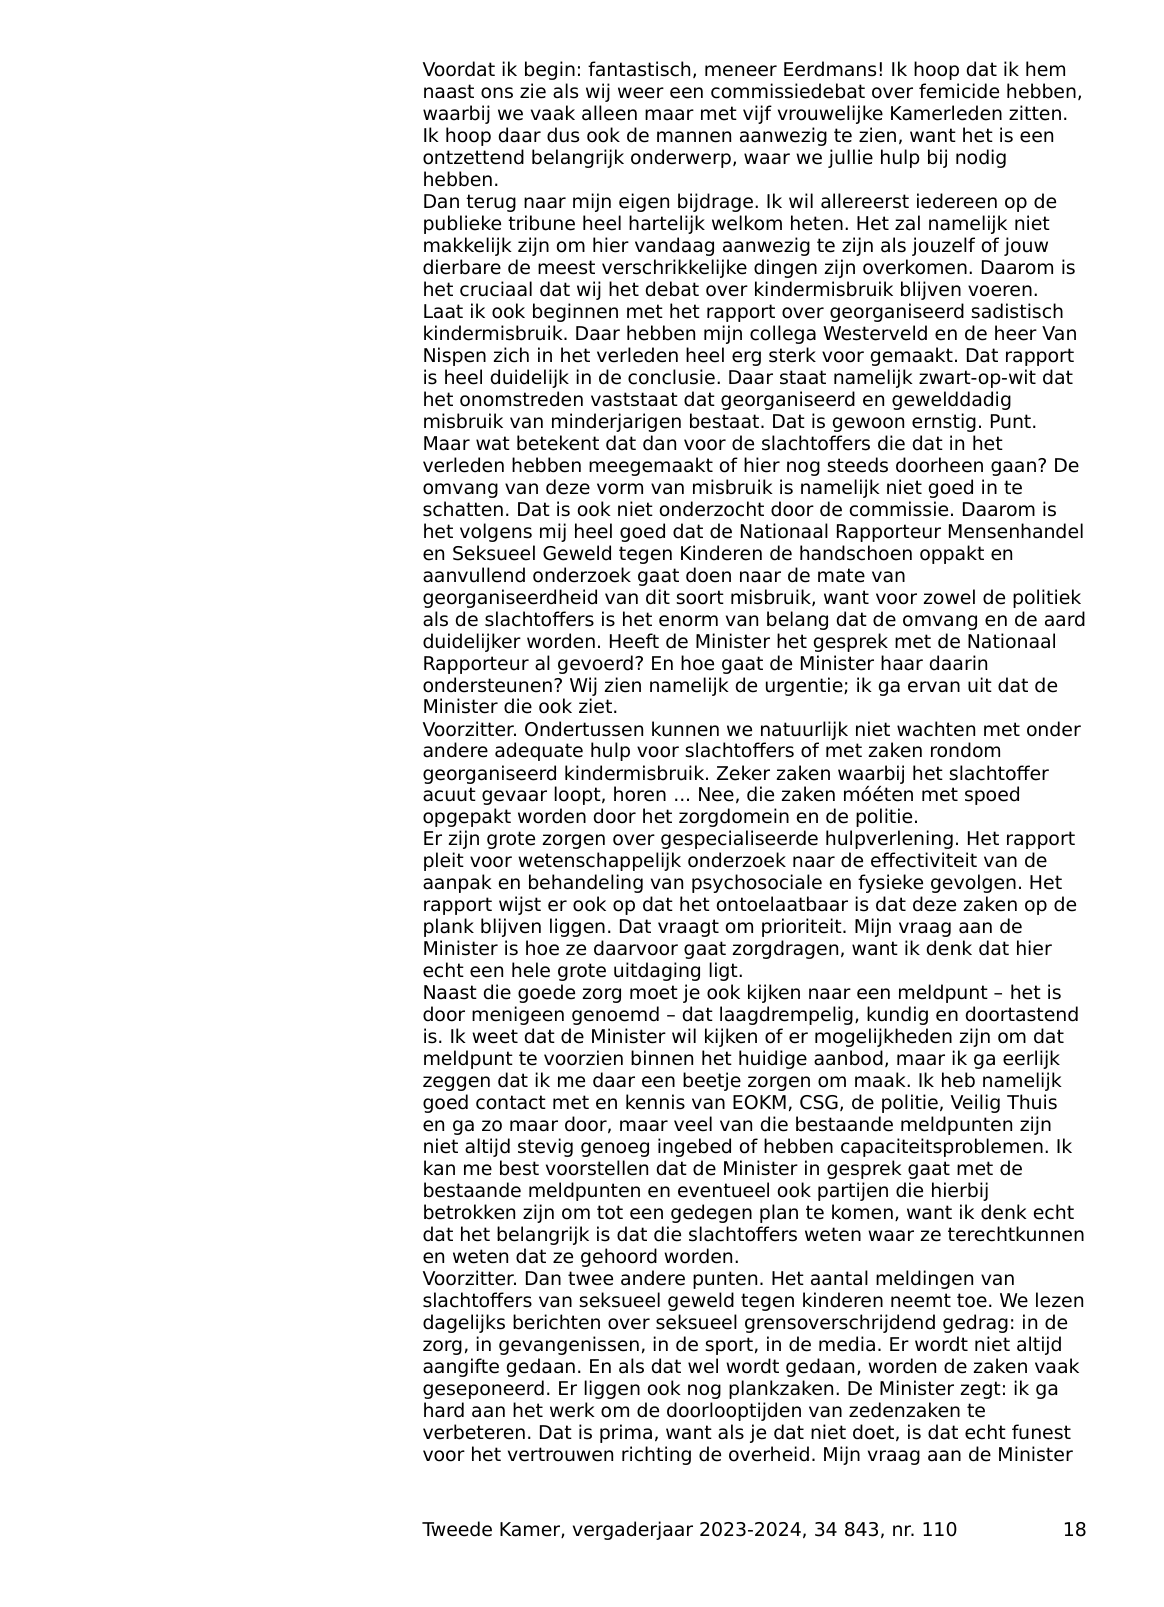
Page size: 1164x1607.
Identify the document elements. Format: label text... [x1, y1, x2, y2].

text Naast die goede zorg moet je ook kijken naar een meldpunt – het is door menigeen genoemd – dat laagdrempelig, kundig en doortastend is. Ik weet dat de Minister wil kijken of er mogelijkheden zijn om dat meldpunt te voorzien binnen het huidige aanbod, maar ik ga eerlijk zeggen dat ik me daar een beetje zorgen om maak. Ik heb namelijk goed contact met en kennis van EOKM, CSG, de politie, Veilig Thuis en ga zo maar door, maar veel van die bestaande meldpunten zijn niet altijd stevig genoeg ingebed of hebben capaciteitsproblemen. Ik kan me best voorstellen dat de Minister in gesprek gaat met de bestaande meldpunten en eventueel ook partijen die hierbij betrokken zijn om tot een gedegen plan te komen, want ik denk echt dat het belangrijk is dat die slachtoffers weten waar ze terechtkunnen en weten dat ze gehoord worden. [422, 982, 1087, 1268]
text Er zijn grote zorgen over gespecialiseerde hulpverlening. Het rapport pleit voor wetenschappelijk onderzoek naar de effectiviteit van de aanpak en behandeling van psychosociale en fysieke gevolgen. Het rapport wijst er ook op dat het ontoelaatbaar is dat deze zaken op de plank blijven liggen. Dat vraagt om prioriteit. Mijn vraag aan de Minister is hoe ze daarvoor gaat zorgdragen, want ik denk dat hier echt een hele grote uitdaging ligt. [422, 828, 1087, 982]
text Voordat ik begin: fantastisch, meneer Eerdmans! Ik hoop dat ik hem naast ons zie als wij weer een commissiedebat over femicide hebben, waarbij we vaak alleen maar met vijf vrouwelijke Kamerleden zitten. Ik hoop daar dus ook de mannen aanwezig te zien, want het is een ontzettend belangrijk onderwerp, waar we jullie hulp bij nodig hebben. [422, 59, 1087, 191]
text Dan terug naar mijn eigen bijdrage. Ik wil allereerst iedereen op de publieke tribune heel hartelijk welkom heten. Het zal namelijk niet makkelijk zijn om hier vandaag aanwezig te zijn als jouzelf of jouw dierbare de meest verschrikkelijke dingen zijn overkomen. Daarom is het cruciaal dat wij het debat over kindermisbruik blijven voeren. [422, 191, 1087, 301]
text Laat ik ook beginnen met het rapport over georganiseerd sadistisch kindermisbruik. Daar hebben mijn collega Westerveld en de heer Van Nispen zich in het verleden heel erg sterk voor gemaakt. Dat rapport is heel duidelijk in de conclusie. Daar staat namelijk zwart-op-wit dat het onomstreden vaststaat dat georganiseerd en gewelddadig misbruik van minderjarigen bestaat. Dat is gewoon ernstig. Punt. [422, 301, 1087, 433]
text Voorzitter. Dan twee andere punten. Het aantal meldingen van slachtoffers van seksueel geweld tegen kinderen neemt toe. We lezen dagelijks berichten over seksueel grensoverschrijdend gedrag: in de zorg, in gevangenissen, in de sport, in de media. Er wordt niet altijd aangifte gedaan. En als dat wel wordt gedaan, worden de zaken vaak geseponeerd. Er liggen ook nog plankzaken. De Minister zegt: ik ga hard aan het werk om de doorlooptijden van zedenzaken te verbeteren. Dat is prima, want als je dat niet doet, is dat echt funest voor het vertrouwen richting de overheid. Mijn vraag aan de Minister [422, 1268, 1087, 1466]
text Voorzitter. Ondertussen kunnen we natuurlijk niet wachten met onder andere adequate hulp voor slachtoffers of met zaken rondom georganiseerd kindermisbruik. Zeker zaken waarbij het slachtoffer acuut gevaar loopt, horen ... Nee, die zaken móéten met spoed opgepakt worden door het zorgdomein en de politie. [422, 718, 1087, 828]
text Maar wat betekent dat dan voor de slachtoffers die dat in het verleden hebben meegemaakt of hier nog steeds doorheen gaan? De omvang van deze vorm van misbruik is namelijk niet goed in te schatten. Dat is ook niet onderzocht door de commissie. Daarom is het volgens mij heel goed dat de Nationaal Rapporteur Mensenhandel en Seksueel Geweld tegen Kinderen de handschoen oppakt en aanvullend onderzoek gaat doen naar de mate van georganiseerdheid van dit soort misbruik, want voor zowel de politiek als de slachtoffers is het enorm van belang dat de omvang en de aard duidelijker worden. Heeft de Minister het gesprek met de Nationaal Rapporteur al gevoerd? En hoe gaat de Minister haar daarin ondersteunen? Wij zien namelijk de urgentie; ik ga ervan uit dat de Minister die ook ziet. [422, 433, 1087, 718]
